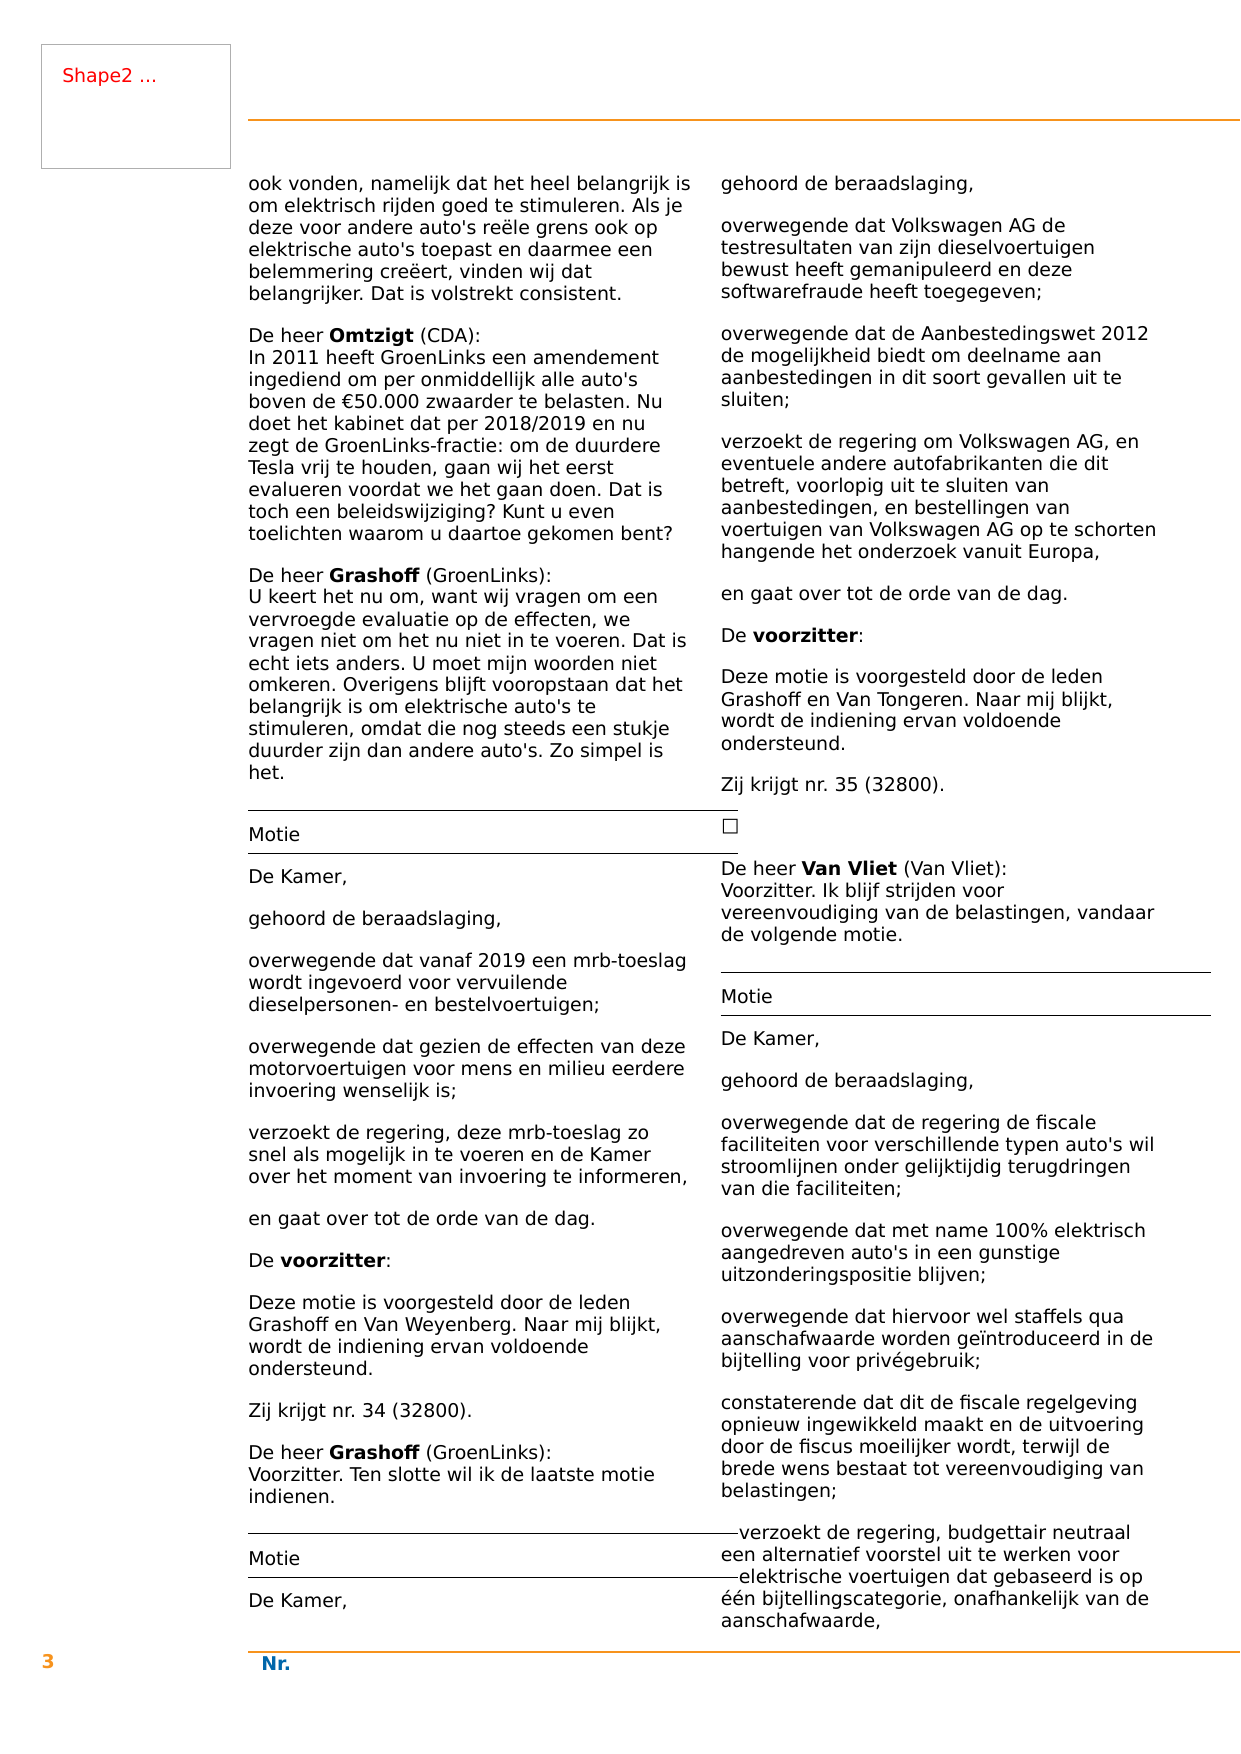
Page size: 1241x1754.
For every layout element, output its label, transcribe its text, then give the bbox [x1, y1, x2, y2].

text constaterende dat dit de fiscale regelgeving opnieuw ingewikkeld maakt en de uitvoering door de fiscus moeilijker wordt, terwijl de brede wens bestaat tot vereenvoudiging van belastingen; [721, 1392, 1163, 1502]
text overwegende dat Volkswagen AG de testresultaten van zijn dieselvoertuigen bewust heeft gemanipuleerd en deze softwarefraude heeft toegegeven; [721, 215, 1163, 303]
text overwegende dat vanaf 2019 een mrb-toeslag wordt ingevoerd voor vervuilende dieselpersonen- en bestelvoertuigen; [248, 950, 691, 1016]
text De heer Omtzigt (CDA): [248, 325, 691, 347]
text Motie [248, 1548, 691, 1569]
text en gaat over tot de orde van de dag. [721, 582, 1163, 604]
text De heer Van Vliet (Van Vliet): [721, 858, 1163, 880]
text Motie [248, 824, 691, 846]
text In 2011 heeft GroenLinks een amendement ingediend om per onmiddellijk alle auto's boven de €50.000 zwaarder te belasten. Nu doet het kabinet dat per 2018/2019 en nu zegt de GroenLinks-fractie: om de duurdere Tesla vrij te houden, gaan wij het eerst evalueren voordat we het gaan doen. Dat is toch een beleidswijziging? Kunt u even toelichten waarom u daartoe gekomen bent? [248, 347, 691, 544]
text De heer Grashoff (GroenLinks): [248, 564, 691, 586]
text U keert het nu om, want wij vragen om een vervroegde evaluatie op de effecten, we vragen niet om het nu niet in te voeren. Dat is echt iets anders. U moet mijn woorden niet omkeren. Overigens blijft vooropstaan dat het belangrijk is om elektrische auto's te stimuleren, omdat die nog steeds een stukje duurder zijn dan andere auto's. Zo simpel is het. [248, 586, 691, 784]
text Zij krijgt nr. 34 (32800). [248, 1400, 691, 1422]
text en gaat over tot de orde van de dag. [248, 1208, 691, 1230]
text De heer Grashoff (GroenLinks): [248, 1442, 691, 1464]
text Motie [721, 986, 1163, 1008]
text overwegende dat gezien de effecten van deze motorvoertuigen voor mens en milieu eerdere invoering wenselijk is; [248, 1036, 691, 1102]
text ⬜ [721, 816, 1163, 838]
text gehoord de beraadslaging, [721, 1070, 1163, 1092]
text De Kamer, [248, 866, 691, 888]
text De Kamer, [721, 1028, 1163, 1050]
text ook vonden, namelijk dat het heel belangrijk is om elektrisch rijden goed te stimuleren. Als je deze voor andere auto's reële grens ook op elektrische auto's toepast en daarmee een belemmering creëert, vinden wij dat belangrijker. Dat is volstrekt consistent. [248, 173, 691, 305]
text De voorzitter: [248, 1250, 691, 1272]
text gehoord de beraadslaging, [721, 173, 1163, 195]
text verzoekt de regering, deze mrb-toeslag zo snel als mogelijk in te voeren en de Kamer over het moment van invoering te informeren, [248, 1122, 691, 1188]
text gehoord de beraadslaging, [248, 908, 691, 930]
text Voorzitter. Ik blijf strijden voor vereenvoudiging van de belastingen, vandaar de volgende motie. [721, 880, 1163, 946]
text Voorzitter. Ten slotte wil ik de laatste motie indienen. [248, 1464, 691, 1508]
text overwegende dat de Aanbestedingswet 2012 de mogelijkheid biedt om deelname aan aanbestedingen in dit soort gevallen uit te sluiten; [721, 323, 1163, 411]
text Zij krijgt nr. 35 (32800). [721, 774, 1163, 796]
text verzoekt de regering, budgettair neutraal een alternatief voorstel uit te werken voor elektrische voertuigen dat gebaseerd is op één bijtellingscategorie, onafhankelijk van de aanschafwaarde, [721, 1522, 1163, 1632]
text De Kamer, [248, 1589, 691, 1612]
text overwegende dat met name 100% elektrisch aangedreven auto's in een gunstige uitzonderingspositie blijven; [721, 1220, 1163, 1286]
text overwegende dat de regering de fiscale faciliteiten voor verschillende typen auto's wil stroomlijnen onder gelijktijdig terugdringen van die faciliteiten; [721, 1112, 1163, 1200]
text De voorzitter: [721, 624, 1163, 646]
text overwegende dat hiervoor wel staffels qua aanschafwaarde worden geïntroduceerd in de bijtelling voor privégebruik; [721, 1306, 1163, 1372]
text Deze motie is voorgesteld door de leden Grashoff en Van Weyenberg. Naar mij blijkt, wordt de indiening ervan voldoende ondersteund. [248, 1292, 691, 1380]
text verzoekt de regering om Volkswagen AG, en eventuele andere autofabrikanten die dit betreft, voorlopig uit te sluiten van aanbestedingen, en bestellingen van voertuigen van Volkswagen AG op te schorten hangende het onderzoek vanuit Europa, [721, 431, 1163, 562]
text Deze motie is voorgesteld door de leden Grashoff en Van Tongeren. Naar mij blijkt, wordt de indiening ervan voldoende ondersteund. [721, 666, 1163, 754]
